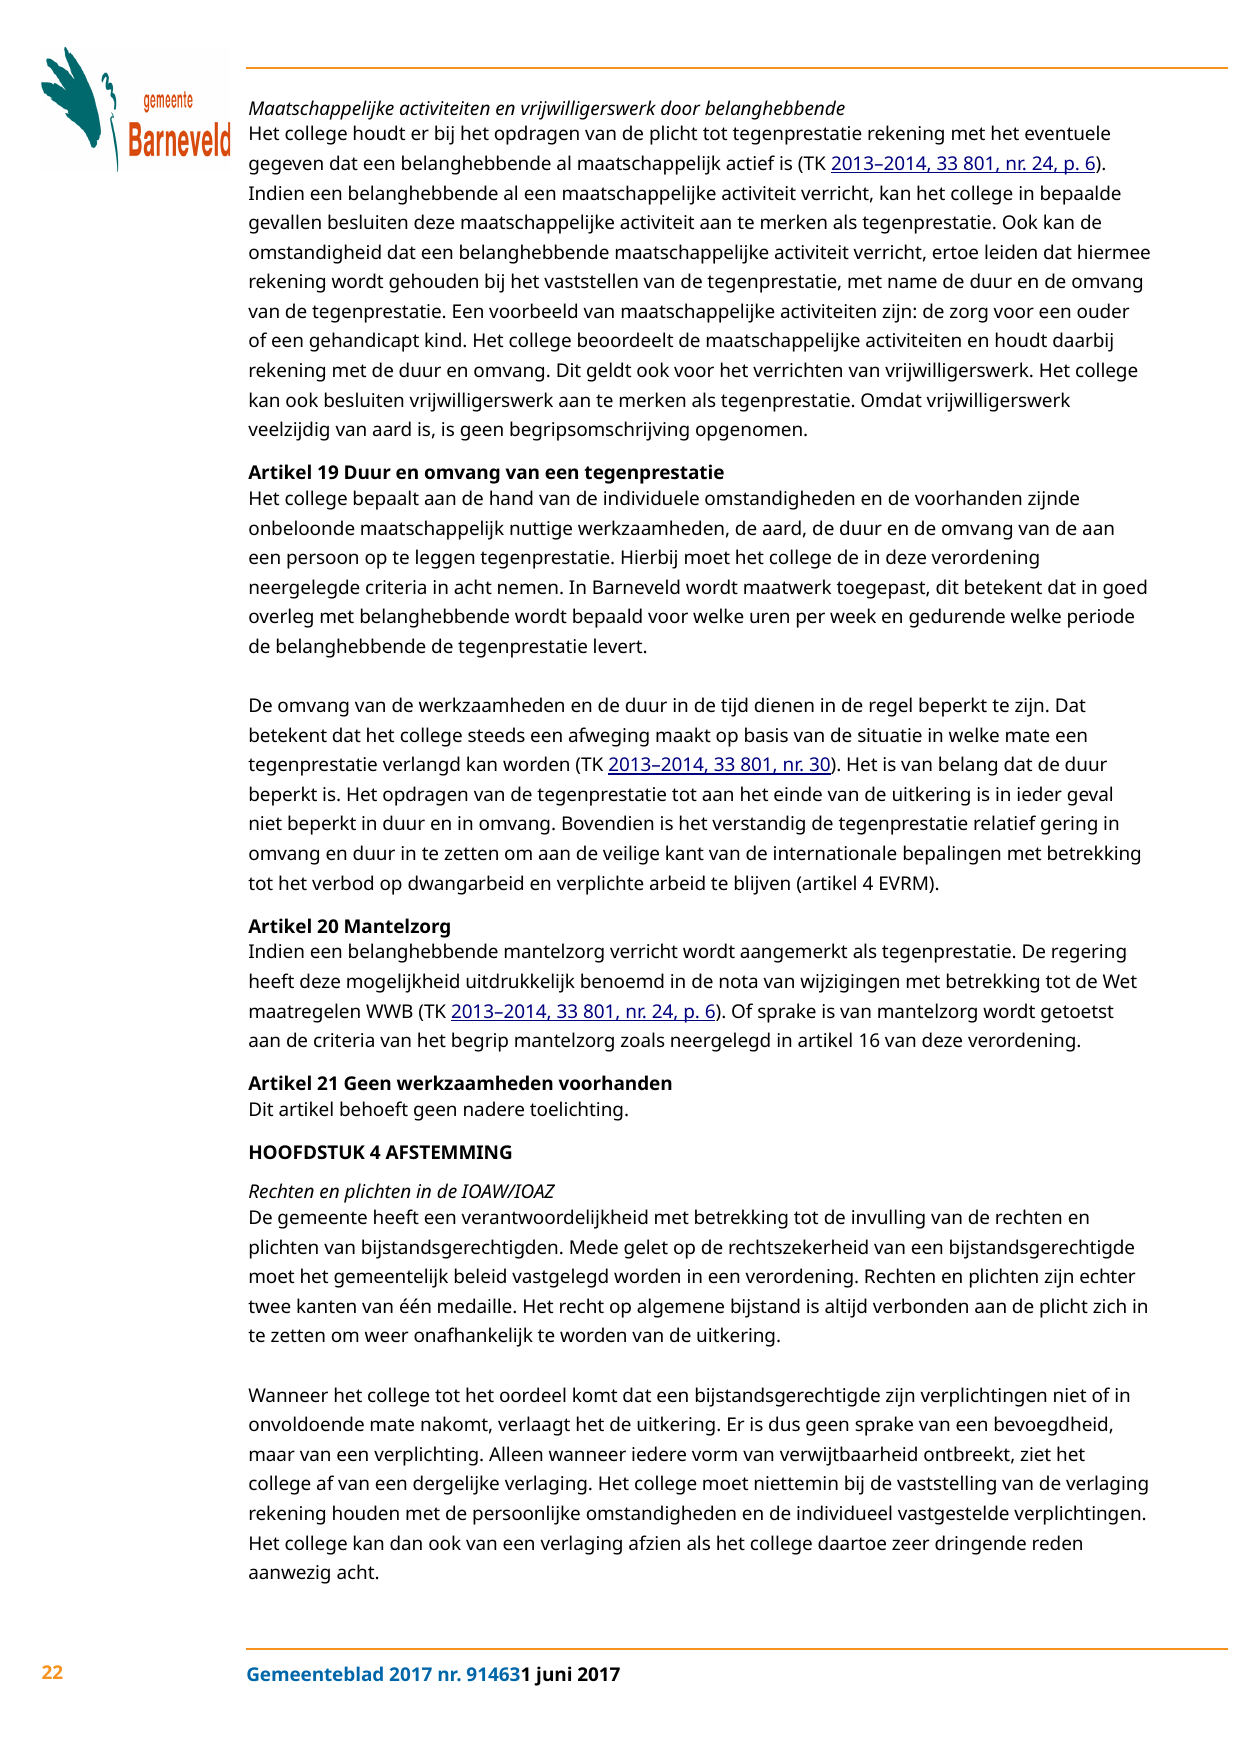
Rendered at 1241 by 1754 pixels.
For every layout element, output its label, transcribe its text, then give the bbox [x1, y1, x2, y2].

text Artikel 20 Mantelzorg [248, 913, 1152, 939]
text Rechten en plichten in de IOAW/IOAZ [248, 1179, 1152, 1204]
text Artikel 19 Duur en omvang van een tegenprestatie [248, 459, 1152, 485]
picture [41, 47, 231, 172]
text Dit artikel behoeft geen nadere toelichting. [248, 1096, 1152, 1122]
text Wanneer het college tot het oordeel komt dat een bijstandsgerechtigde zijn verplichtingen niet of in onvoldoende mate nakomt, verlaagt het de uitkering. Er is dus geen sprake van een bevoegdheid, maar van een verplichting. Alleen wanneer iedere vorm van verwijtbaarheid ontbreekt, ziet het college af van een dergelijke verlaging. Het college moet niettemin bij de vaststelling van de verlaging rekening houden met de persoonlijke omstandigheden en de individueel vastgestelde verplichtingen. Het college kan dan ook van een verlaging afzien als het college daartoe zeer dringende reden aanwezig acht. [248, 1382, 1152, 1585]
text De omvang van de werkzaamheden en de duur in de tijd dienen in de regel beperkt te zijn. Dat betekent dat het college steeds een afweging maakt op basis van de situatie in welke mate een tegenprestatie verlangd kan worden (TK 2013–2014, 33 801, nr. 30). Het is van belang dat de duur beperkt is. Het opdragen van de tegenprestatie tot aan het einde van de uitkering is in ieder geval niet beperkt in duur en in omvang. Bovendien is het verstandig de tegenprestatie relatief gering in omvang en duur in te zetten om aan de veilige kant van de internationale bepalingen met betrekking tot het verbod op dwangarbeid en verplichte arbeid te blijven (artikel 4 EVRM). [248, 692, 1152, 896]
text Het college bepaalt aan de hand van de individuele omstandigheden en de voorhanden zijnde onbeloonde maatschappelijk nuttige werkzaamheden, de aard, de duur en de omvang van de aan een persoon op te leggen tegenprestatie. Hierbij moet het college de in deze verordening neergelegde criteria in acht nemen. In Barneveld wordt maatwerk toegepast, dit betekent dat in goed overleg met belanghebbende wordt bepaald voor welke uren per week en gedurende welke periode de belanghebbende de tegenprestatie levert. [248, 485, 1152, 659]
text Artikel 21 Geen werkzaamheden voorhanden [248, 1071, 1152, 1096]
text Maatschappelijke activiteiten en vrijwilligerswerk door belanghebbende [248, 95, 1152, 121]
text Het college houdt er bij het opdragen van de plicht tot tegenprestatie rekening met het eventuele gegeven dat een belanghebbende al maatschappelijk actief is (TK 2013–2014, 33 801, nr. 24, p. 6). Indien een belanghebbende al een maatschappelijke activiteit verricht, kan het college in bepaalde gevallen besluiten deze maatschappelijke activiteit aan te merken als tegenprestatie. Ook kan de omstandigheid dat een belanghebbende maatschappelijke activiteit verricht, ertoe leiden dat hiermee rekening wordt gehouden bij het vaststellen van de tegenprestatie, met name de duur en de omvang van de tegenprestatie. Een voorbeeld van maatschappelijke activiteiten zijn: de zorg voor een ouder of een gehandicapt kind. Het college beoordeelt de maatschappelijke activiteiten en houdt daarbij rekening met de duur en omvang. Dit geldt ook voor het verrichten van vrijwilligerswerk. Het college kan ook besluiten vrijwilligerswerk aan te merken als tegenprestatie. Omdat vrijwilligerswerk veelzijdig van aard is, is geen begripsomschrijving opgenomen. [248, 121, 1152, 442]
text Indien een belanghebbende mantelzorg verricht wordt aangemerkt als tegenprestatie. De regering heeft deze mogelijkheid uitdrukkelijk benoemd in de nota van wijzigingen met betrekking tot de Wet maatregelen WWB (TK 2013–2014, 33 801, nr. 24, p. 6). Of sprake is van mantelzorg wordt getoetst aan de criteria van het begrip mantelzorg zoals neergelegd in artikel 16 van deze verordening. [248, 939, 1152, 1053]
text De gemeente heeft een verantwoordelijkheid met betrekking tot de invulling van de rechten en plichten van bijstandsgerechtigden. Mede gelet op de rechtszekerheid van een bijstandsgerechtigde moet het gemeentelijk beleid vastgelegd worden in een verordening. Rechten en plichten zijn echter twee kanten van één medaille. Het recht op algemene bijstand is altijd verbonden aan de plicht zich in te zetten om weer onafhankelijk te worden van de uitkering. [248, 1204, 1152, 1348]
text HOOFDSTUK 4 AFSTEMMING [248, 1139, 1152, 1165]
